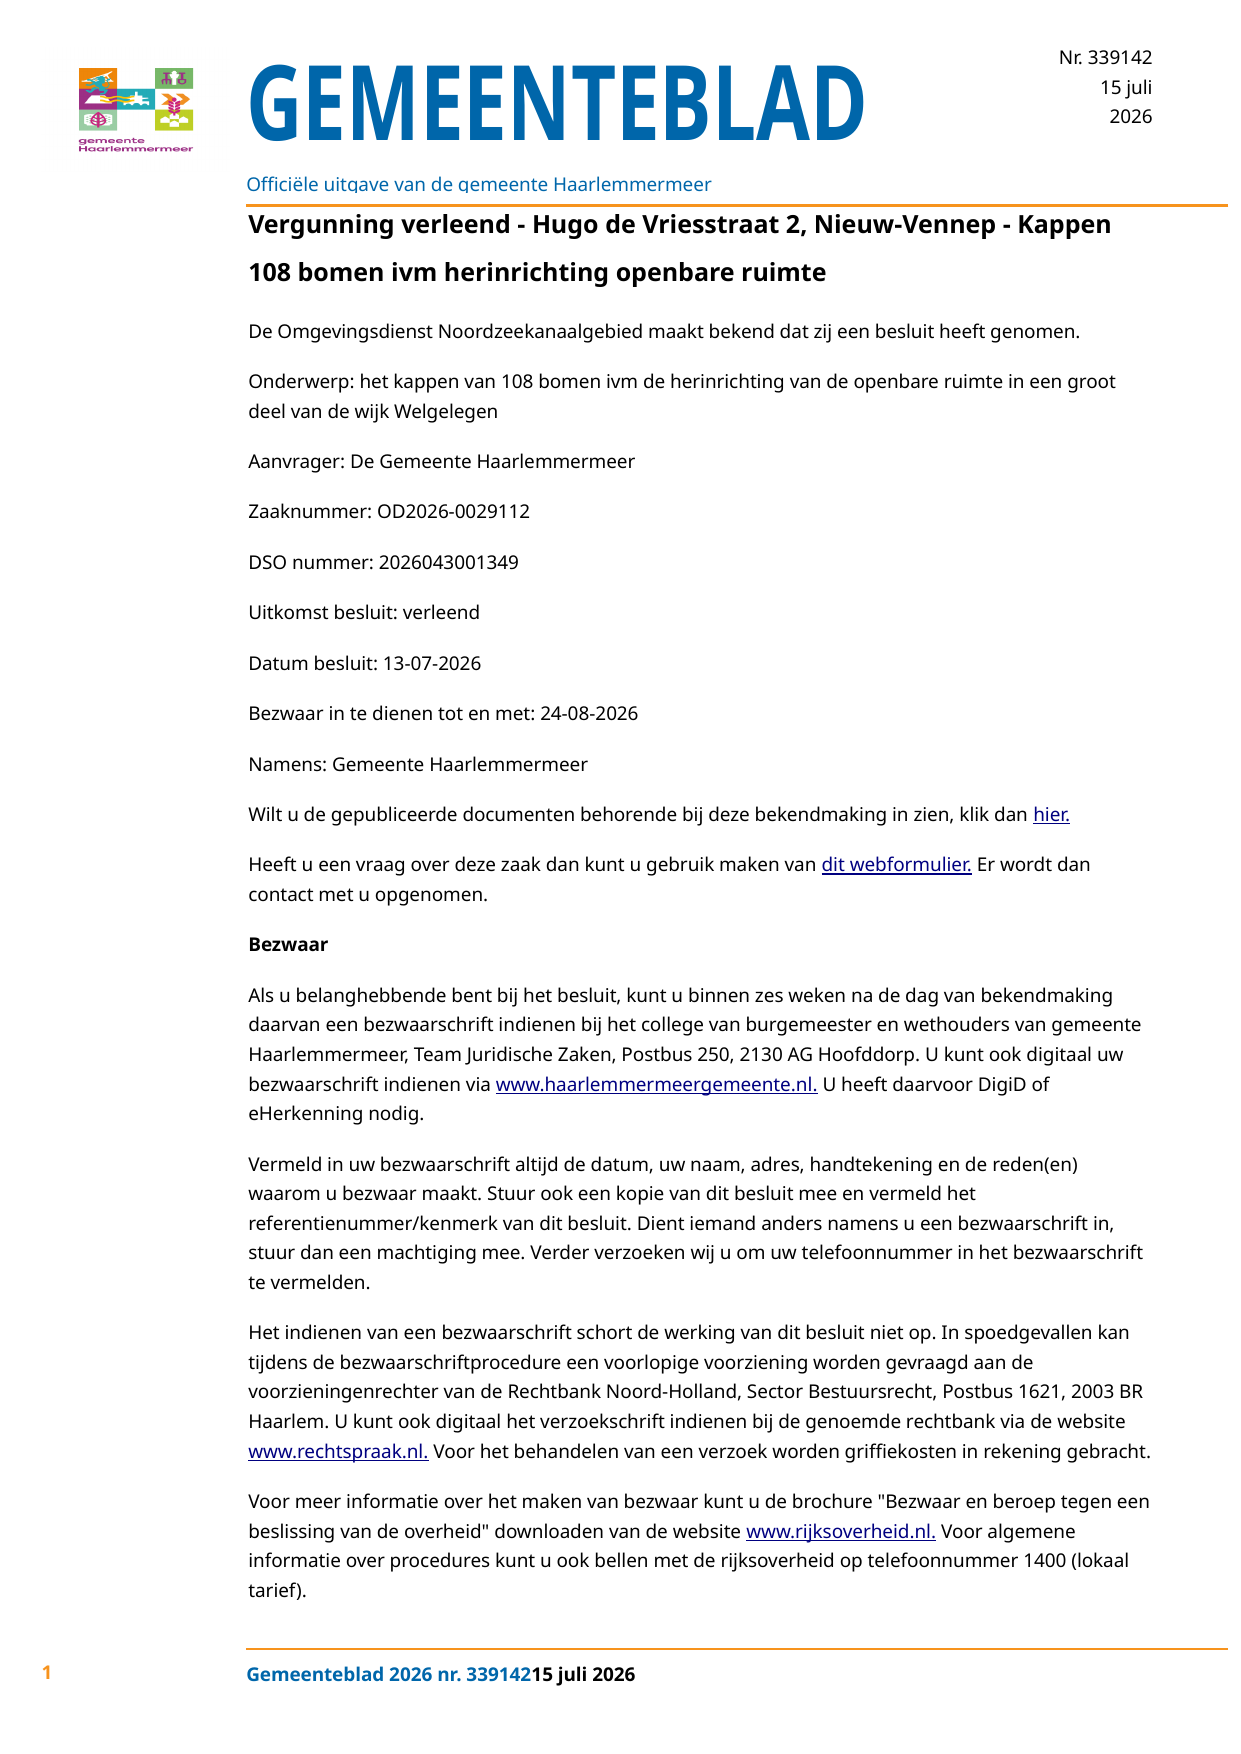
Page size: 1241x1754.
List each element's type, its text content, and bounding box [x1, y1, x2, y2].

text DSO nummer: 2026043001349 [248, 549, 1152, 575]
text Vermeld in uw bezwaarschrift altijd de datum, uw naam, adres, handtekening en de reden(en) waarom u bezwaar maakt. Stuur ook een kopie van dit besluit mee en vermeld het referentienummer/kenmerk van dit besluit. Dient iemand anders namens u een bezwaarschrift in, stuur dan een machtiging mee. Verder verzoeken wij u om uw telefoonnummer in het bezwaarschrift te vermelden. [248, 1151, 1152, 1295]
text Namens: Gemeente Haarlemmermeer [248, 751, 1152, 777]
text Als u belanghebbende bent bij het besluit, kunt u binnen zes weken na de dag van bekendmaking daarvan een bezwaarschrift indienen bij het college van burgemeester en wethouders van gemeente Haarlemmermeer, Team Juridische Zaken, Postbus 250, 2130 AG Hoofddorp. U kunt ook digitaal uw bezwaarschrift indienen via www.haarlemmermeergemeente.nl. U heeft daarvoor DigiD of eHerkenning nodig. [248, 982, 1152, 1126]
text Heeft u een vraag over deze zaak dan kunt u gebruik maken van dit webformulier. Er wordt dan contact met u opgenomen. [248, 852, 1152, 907]
text Bezwaar [248, 932, 1152, 957]
text Uitkomst besluit: verleend [248, 599, 1152, 625]
text Onderwerp: het kappen van 108 bomen ivm de herinrichting van de openbare ruimte in een groot deel van de wijk Welgelegen [248, 368, 1152, 424]
text Zaaknummer: OD2026-0029112 [248, 499, 1152, 524]
text Vergunning verleend - Hugo de Vriesstraat 2, Nieuw-Vennep - Kappen 108 bomen ivm herinrichting openbare ruimte [248, 207, 1152, 288]
text De Omgevingsdienst Noordzeekanaalgebied maakt bekend dat zij een besluit heeft genomen. [248, 318, 1152, 344]
text Datum besluit: 13-07-2026 [248, 650, 1152, 676]
text Bezwaar in te dienen tot en met: 24-08-2026 [248, 700, 1152, 726]
text Wilt u de gepubliceerde documenten behorende bij deze bekendmaking in zien, klik dan hier. [248, 801, 1152, 827]
text Voor meer informatie over het maken van bezwaar kunt u de brochure "Bezwaar en beroep tegen een beslissing van de overheid" downloaden van de website www.rijksoverheid.nl. Voor algemene informatie over procedures kunt u ook bellen met de rijksoverheid op telefoonnummer 1400 (lokaal tarief). [248, 1488, 1152, 1603]
text Aanvrager: De Gemeente Haarlemmermeer [248, 448, 1152, 474]
picture [41, 47, 231, 172]
text Het indienen van een bezwaarschrift schort de werking van dit besluit niet op. In spoedgevallen kan tijdens de bezwaarschriftprocedure een voorlopige voorziening worden gevraagd aan de voorzieningenrechter van de Rechtbank Noord-Holland, Sector Bestuursrecht, Postbus 1621, 2003 BR Haarlem. U kunt ook digitaal het verzoekschrift indienen bij de genoemde rechtbank via de website www.rechtspraak.nl. Voor het behandelen van een verzoek worden griffiekosten in rekening gebracht. [248, 1319, 1152, 1464]
